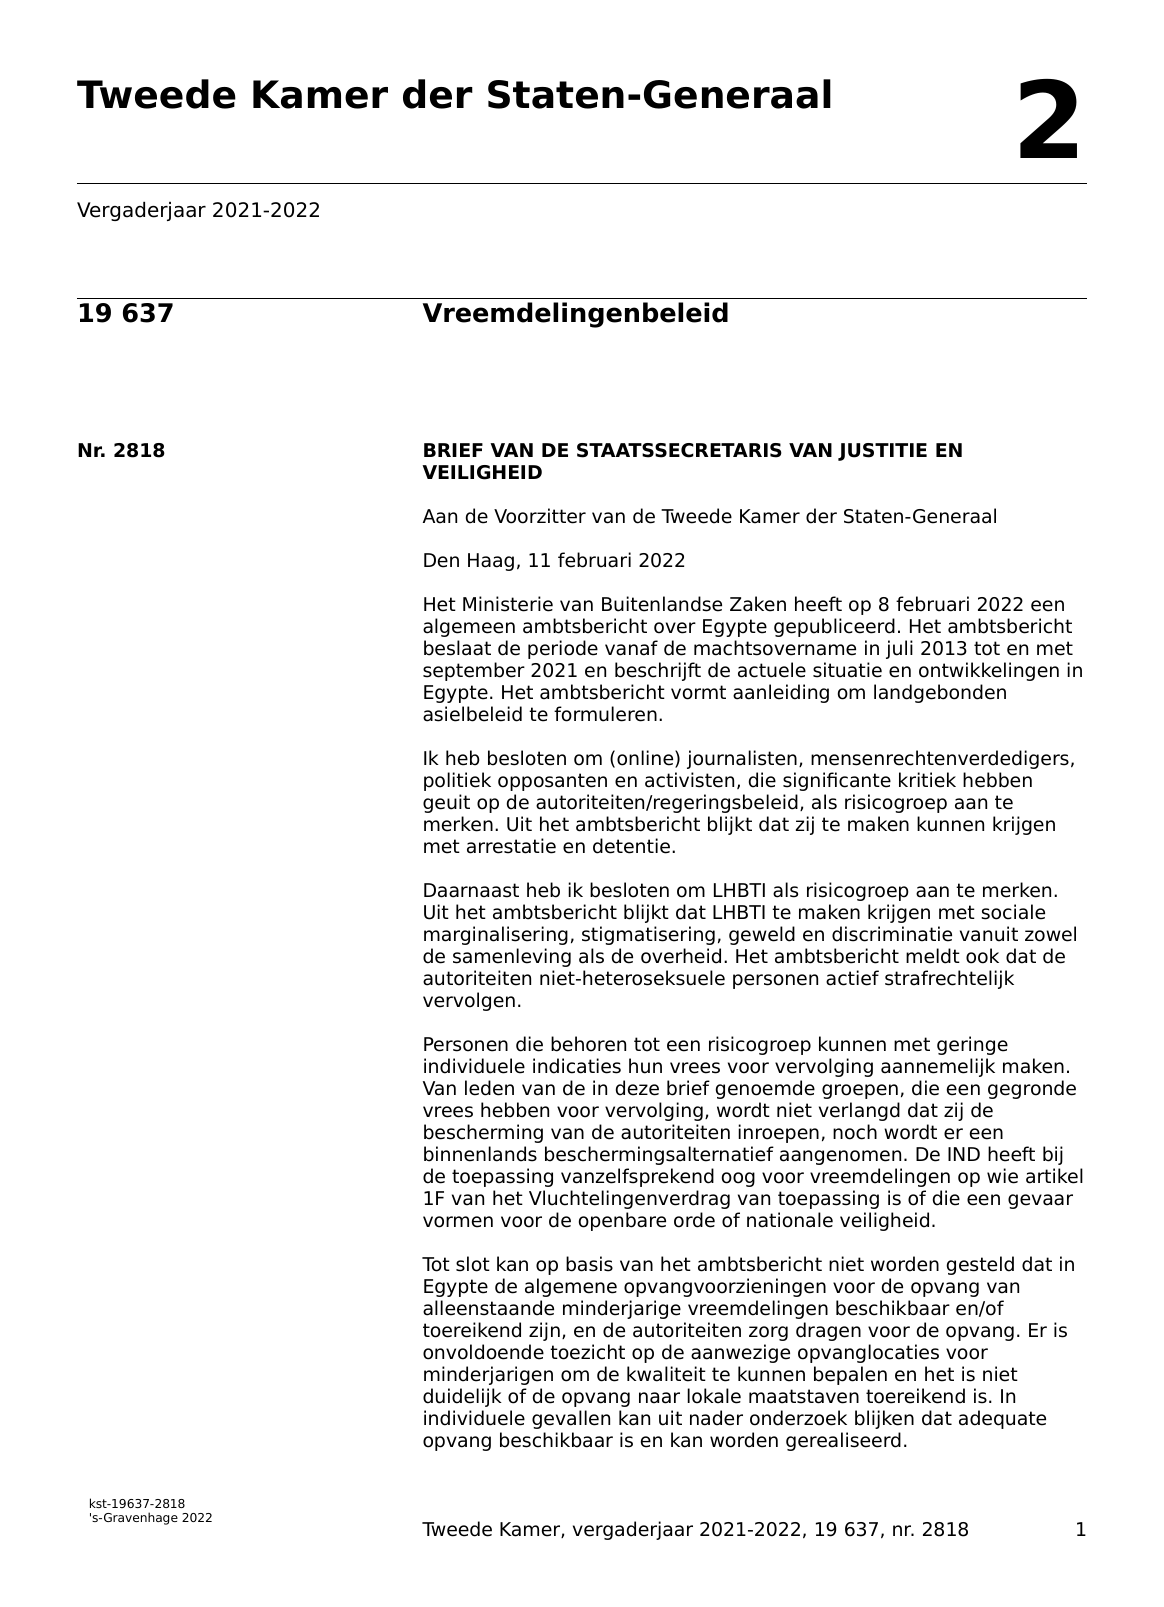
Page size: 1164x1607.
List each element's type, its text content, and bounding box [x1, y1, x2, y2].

table_header 2 [886, 59, 1087, 183]
text Daarnaast heb ik besloten om LHBTI als risicogroep aan te merken. Uit het ambtsbericht blijkt dat LHBTI te maken krijgen met sociale marginalisering, stigmatisering, geweld en discriminatie vanuit zowel de samenleving als de overheid. Het ambtsbericht meldt ook dat de autoriteiten niet-heteroseksuele personen actief strafrechtelijk vervolgen. [422, 880, 1087, 1012]
text Den Haag, 11 februari 2022 [422, 550, 1087, 572]
table_header Tweede Kamer der Staten-Generaal [77, 59, 886, 183]
subtitle 19 637 Vreemdelingenbeleid [77, 299, 1087, 329]
text Tot slot kan op basis van het ambtsbericht niet worden gesteld dat in Egypte de algemene opvangvoorzieningen voor de opvang van alleenstaande minderjarige vreemdelingen beschikbaar en/of toereikend zijn, en de autoriteiten zorg dragen voor de opvang. Er is onvoldoende toezicht op de aanwezige opvanglocaties voor minderjarigen om de kwaliteit te kunnen bepalen en het is niet duidelijk of de opvang naar lokale maatstaven toereikend is. In individuele gevallen kan uit nader onderzoek blijken dat adequate opvang beschikbaar is en kan worden gerealiseerd. [422, 1254, 1087, 1452]
text 's-Gravenhage 2022 [88, 1511, 323, 1525]
text Personen die behoren tot een risicogroep kunnen met geringe individuele indicaties hun vrees voor vervolging aannemelijk maken. Van leden van de in deze brief genoemde groepen, die een gegronde vrees hebben voor vervolging, wordt niet verlangd dat zij de bescherming van de autoriteiten inroepen, noch wordt er een binnenlands beschermingsalternatief aangenomen. De IND heeft bij de toepassing vanzelfsprekend oog voor vreemdelingen op wie artikel 1F van het Vluchtelingenverdrag van toepassing is of die een gevaar vormen voor de openbare orde of nationale veiligheid. [422, 1034, 1087, 1232]
text Ik heb besloten om (online) journalisten, mensenrechtenverdedigers, politiek opposanten en activisten, die significante kritiek hebben geuit op de autoriteiten/regeringsbeleid, als risicogroep aan te merken. Uit het ambtsbericht blijkt dat zij te maken kunnen krijgen met arrestatie en detentie. [422, 748, 1087, 858]
text Aan de Voorzitter van de Tweede Kamer der Staten-Generaal [422, 506, 1087, 528]
table_cell Vergaderjaar 2021-2022 [77, 184, 1087, 298]
subtitle Nr. 2818 BRIEF VAN DE STAATSSECRETARIS VAN JUSTITIE EN VEILIGHEID [77, 440, 1087, 484]
text Het Ministerie van Buitenlandse Zaken heeft op 8 februari 2022 een algemeen ambtsbericht over Egypte gepubliceerd. Het ambtsbericht beslaat de periode vanaf de machtsovername in juli 2013 tot en met september 2021 en beschrijft de actuele situatie en ontwikkelingen in Egypte. Het ambtsbericht vormt aanleiding om landgebonden asielbeleid te formuleren. [422, 594, 1087, 726]
text kst-19637-2818 [88, 1497, 323, 1511]
